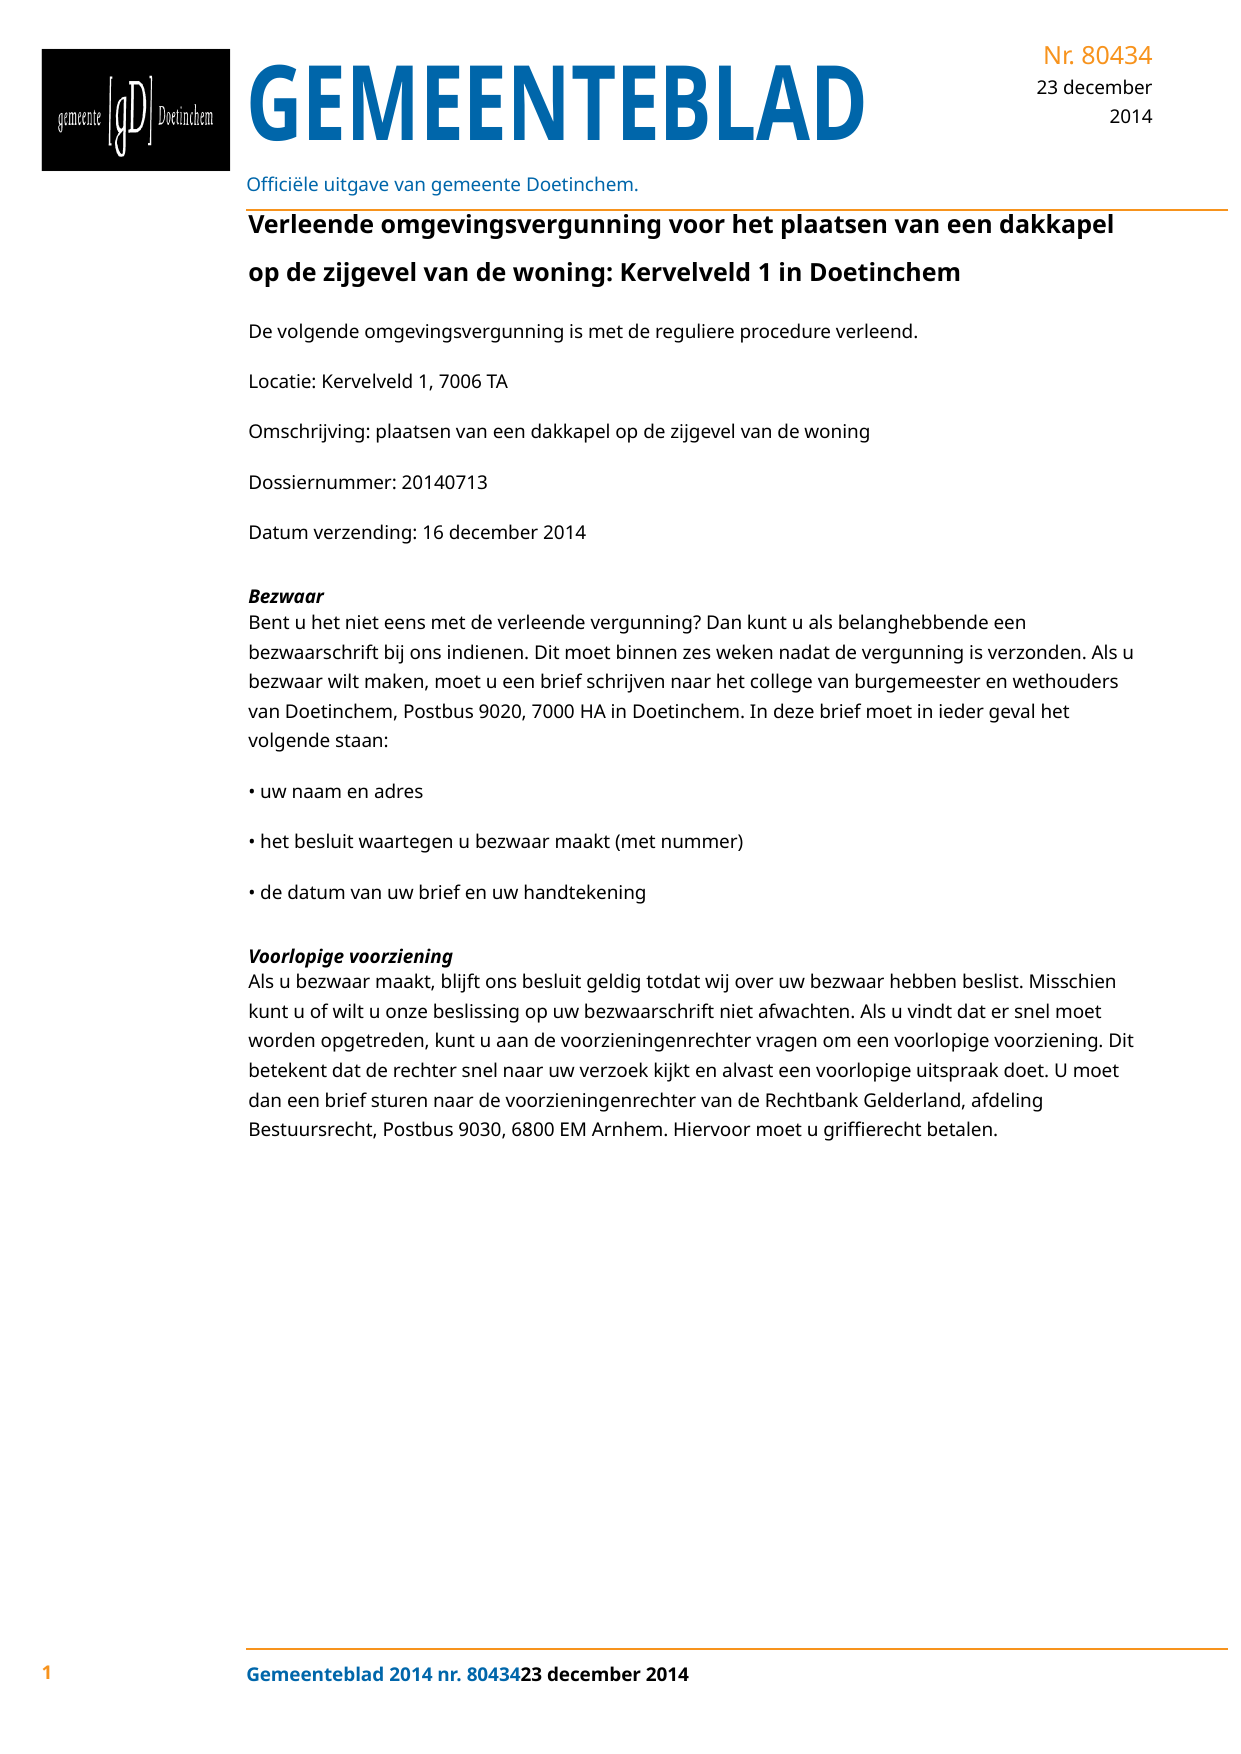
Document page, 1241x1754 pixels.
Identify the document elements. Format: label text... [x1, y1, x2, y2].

text • de datum van uw brief en uw handtekening [248, 879, 1152, 904]
text Datum verzending: 16 december 2014 [248, 519, 1152, 545]
text Dossiernummer: 20140713 [248, 469, 1152, 495]
text • uw naam en adres [248, 778, 1152, 804]
text Als u bezwaar maakt, blijft ons besluit geldig totdat wij over uw bezwaar hebben beslist. Misschien kunt u of wilt u onze beslissing op uw bezwaarschrift niet afwachten. Als u vindt dat er snel moet worden opgetreden, kunt u aan de voorzieningenrechter vragen om een voorlopige voorziening. Dit betekent dat de rechter snel naar uw verzoek kijkt en alvast een voorlopige uitspraak doet. U moet dan een brief sturen naar de voorzieningenrechter van de Rechtbank Gelderland, afdeling Bestuursrecht, Postbus 9030, 6800 EM Arnhem. Hiervoor moet u griffierecht betalen. [248, 968, 1152, 1142]
text Omschrijving: plaatsen van een dakkapel op de zijgevel van de woning [248, 419, 1152, 444]
text Voorlopige voorziening [248, 943, 1152, 968]
picture [41, 47, 231, 172]
text De volgende omgevingsvergunning is met de reguliere procedure verleend. [248, 318, 1152, 344]
text • het besluit waartegen u bezwaar maakt (met nummer) [248, 828, 1152, 854]
text Verleende omgevingsvergunning voor het plaatsen van een dakkapel op de zijgevel van de woning: Kervelveld 1 in Doetinchem [248, 211, 1152, 288]
text Bezwaar [248, 583, 1152, 609]
text Locatie: Kervelveld 1, 7006 TA [248, 368, 1152, 394]
text Bent u het niet eens met de verleende vergunning? Dan kunt u als belanghebbende een bezwaarschrift bij ons indienen. Dit moet binnen zes weken nadat de vergunning is verzonden. Als u bezwaar wilt maken, moet u een brief schrijven naar het college van burgemeester en wethouders van Doetinchem, Postbus 9020, 7000 HA in Doetinchem. In deze brief moet in ieder geval het volgende staan: [248, 609, 1152, 753]
